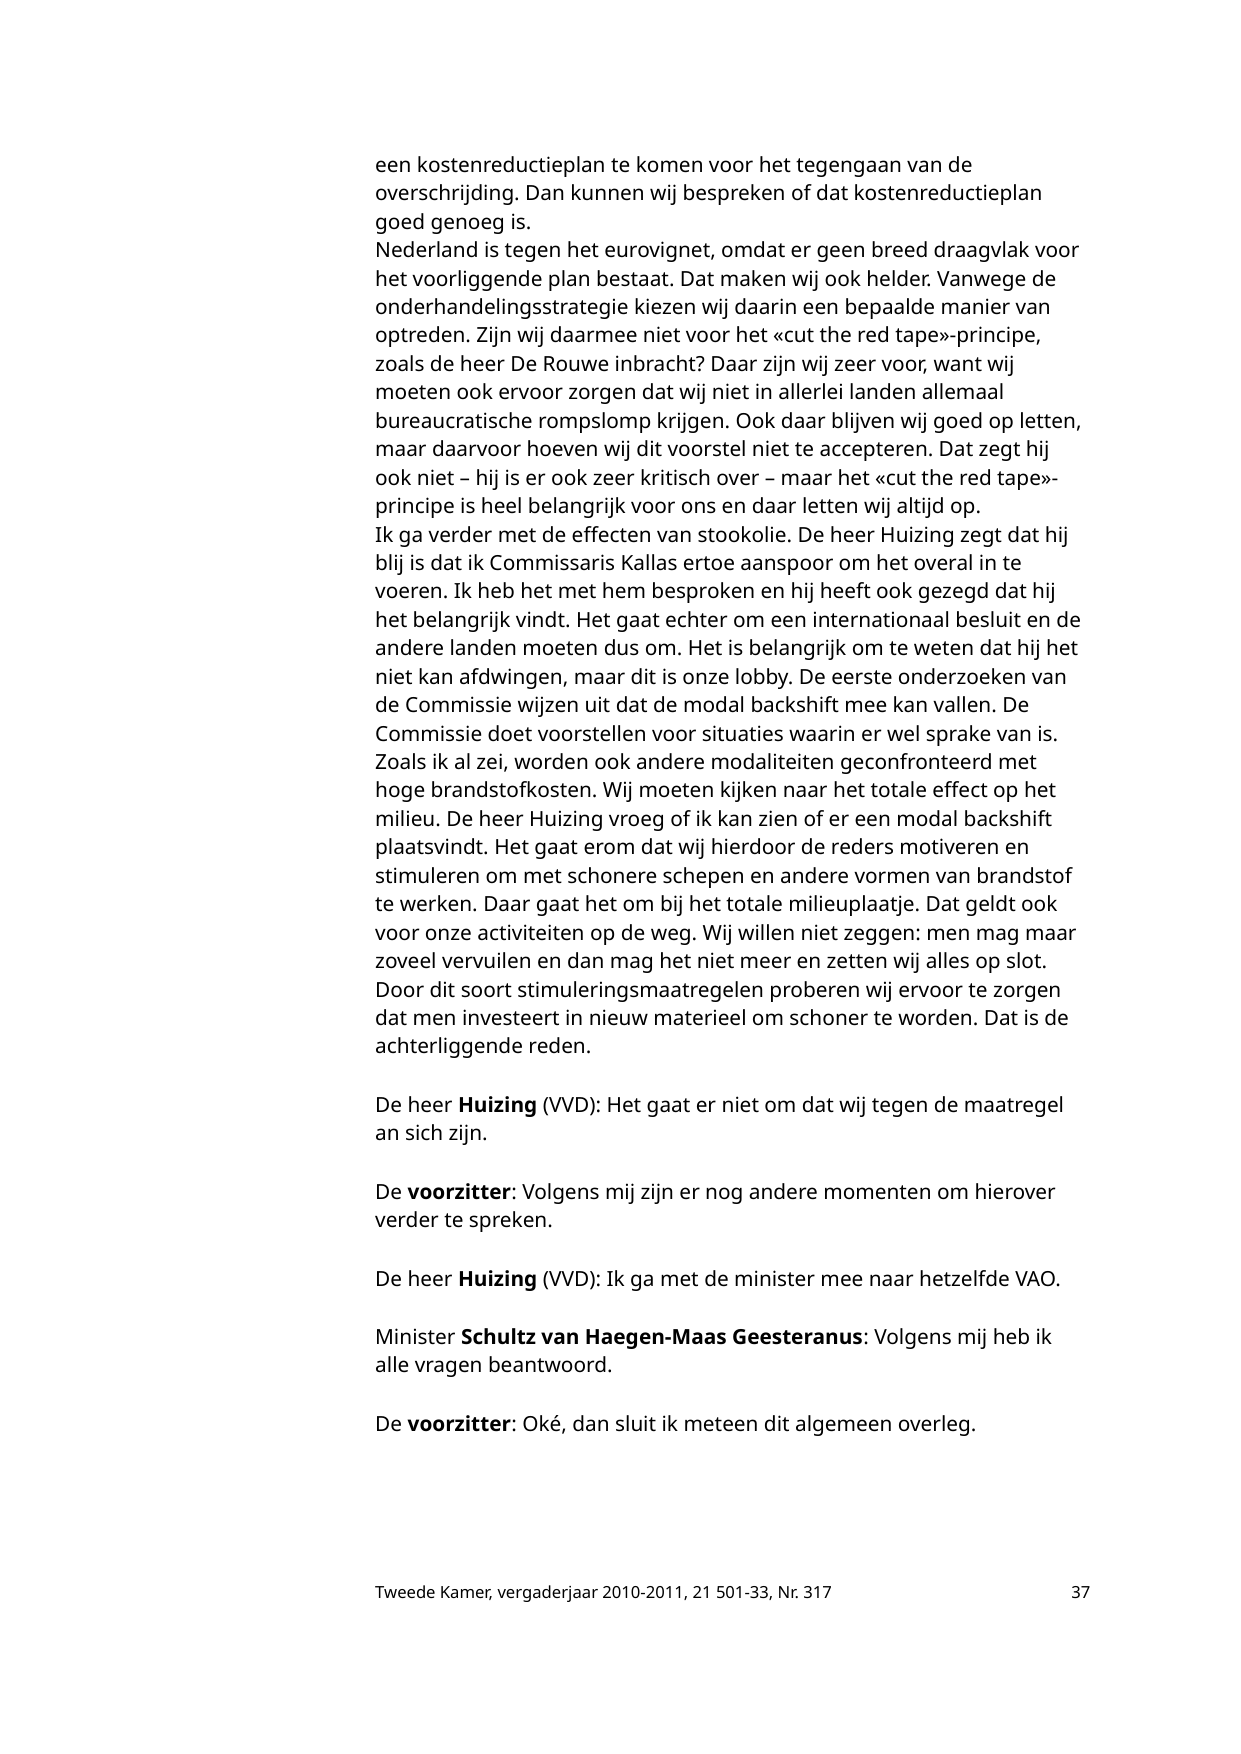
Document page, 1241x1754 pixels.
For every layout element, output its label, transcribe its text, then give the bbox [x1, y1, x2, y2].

text een kostenreductieplan te komen voor het tegengaan van de overschrijding. Dan kunnen wij bespreken of dat kostenreductieplan goed genoeg is. [375, 150, 1090, 235]
text De voorzitter: Oké, dan sluit ik meteen dit algemeen overleg. [375, 1409, 1090, 1437]
text Nederland is tegen het eurovignet, omdat er geen breed draagvlak voor het voorliggende plan bestaat. Dat maken wij ook helder. Vanwege de onderhandelingsstrategie kiezen wij daarin een bepaalde manier van optreden. Zijn wij daarmee niet voor het «cut the red tape»-principe, zoals de heer De Rouwe inbracht? Daar zijn wij zeer voor, want wij moeten ook ervoor zorgen dat wij niet in allerlei landen allemaal bureaucratische rompslomp krijgen. Ook daar blijven wij goed op letten, maar daarvoor hoeven wij dit voorstel niet te accepteren. Dat zegt hij ook niet – hij is er ook zeer kritisch over – maar het «cut the red tape»-principe is heel belangrijk voor ons en daar letten wij altijd op. [375, 235, 1090, 520]
text Ik ga verder met de effecten van stookolie. De heer Huizing zegt dat hij blij is dat ik Commissaris Kallas ertoe aanspoor om het overal in te voeren. Ik heb het met hem besproken en hij heeft ook gezegd dat hij het belangrijk vindt. Het gaat echter om een internationaal besluit en de andere landen moeten dus om. Het is belangrijk om te weten dat hij het niet kan afdwingen, maar dit is onze lobby. De eerste onderzoeken van de Commissie wijzen uit dat de modal backshift mee kan vallen. De Commissie doet voorstellen voor situaties waarin er wel sprake van is. Zoals ik al zei, worden ook andere modaliteiten geconfronteerd met hoge brandstofkosten. Wij moeten kijken naar het totale effect op het milieu. De heer Huizing vroeg of ik kan zien of er een modal backshift plaatsvindt. Het gaat erom dat wij hierdoor de reders motiveren en stimuleren om met schonere schepen en andere vormen van brandstof te werken. Daar gaat het om bij het totale milieuplaatje. Dat geldt ook voor onze activiteiten op de weg. Wij willen niet zeggen: men mag maar zoveel vervuilen en dan mag het niet meer en zetten wij alles op slot. Door dit soort stimuleringsmaatregelen proberen wij ervoor te zorgen dat men investeert in nieuw materieel om schoner te worden. Dat is de achterliggende reden. [375, 520, 1090, 1060]
text De voorzitter: Volgens mij zijn er nog andere momenten om hierover verder te spreken. [375, 1177, 1090, 1234]
text Minister Schultz van Haegen-Maas Geesteranus: Volgens mij heb ik alle vragen beantwoord. [375, 1322, 1090, 1379]
text De heer Huizing (VVD): Ik ga met de minister mee naar hetzelfde VAO. [375, 1264, 1090, 1292]
text De heer Huizing (VVD): Het gaat er niet om dat wij tegen de maatregel an sich zijn. [375, 1090, 1090, 1147]
